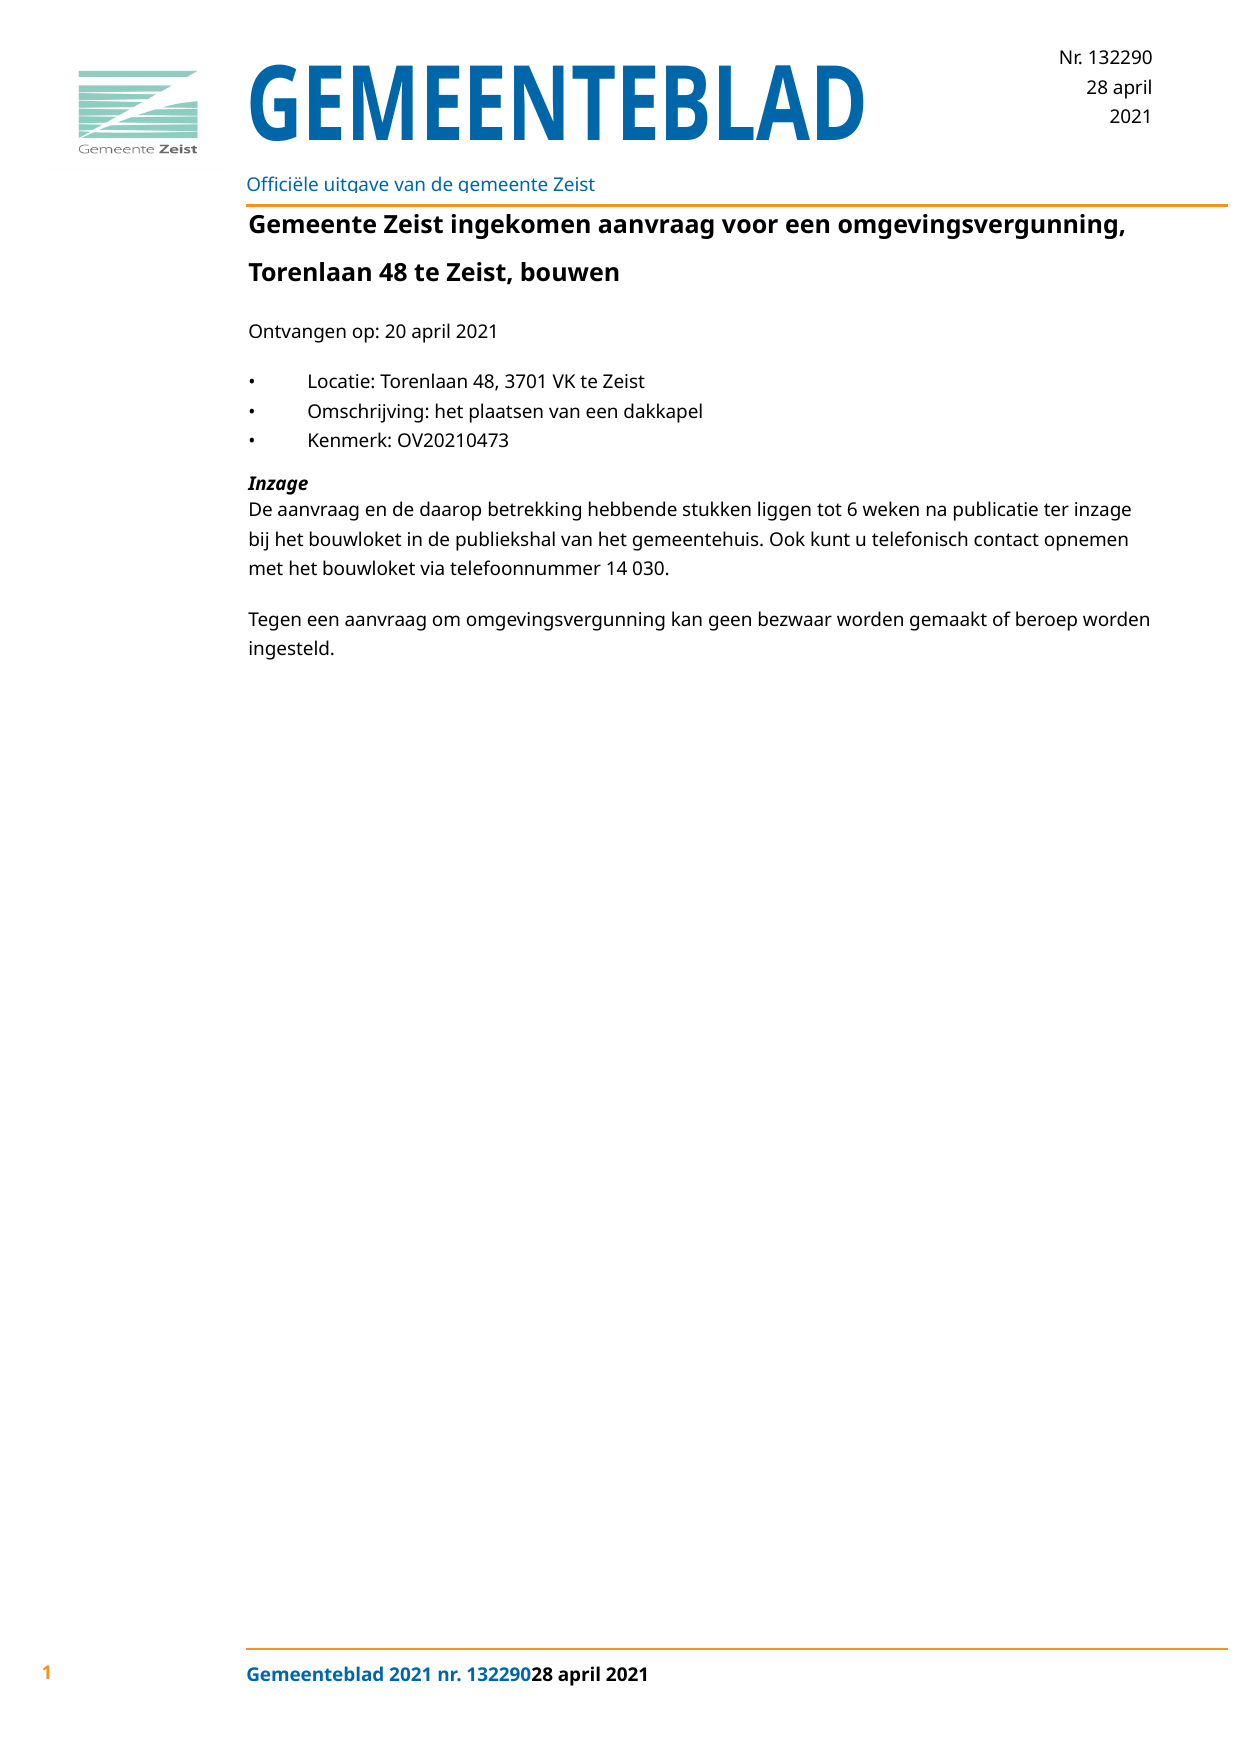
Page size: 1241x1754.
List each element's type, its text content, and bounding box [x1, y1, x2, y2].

text Inzage [248, 471, 1152, 496]
list Locatie: Torenlaan 48, 3701 VK te Zeist [248, 368, 1152, 394]
text Ontvangen op: 20 april 2021 [248, 318, 1152, 344]
list Kenmerk: OV20210473 [248, 427, 1152, 453]
text De aanvraag en de daarop betrekking hebbende stukken liggen tot 6 weken na publicatie ter inzage bij het bouwloket in de publiekshal van het gemeentehuis. Ook kunt u telefonisch contact opnemen met het bouwloket via telefoonnummer 14 030. [248, 496, 1152, 581]
list Omschrijving: het plaatsen van een dakkapel [248, 398, 1152, 424]
picture [41, 47, 231, 172]
text Tegen een aanvraag om omgevingsvergunning kan geen bezwaar worden gemaakt of beroep worden ingesteld. [248, 606, 1152, 661]
text Gemeente Zeist ingekomen aanvraag voor een omgevingsvergunning, Torenlaan 48 te Zeist, bouwen [248, 207, 1152, 288]
